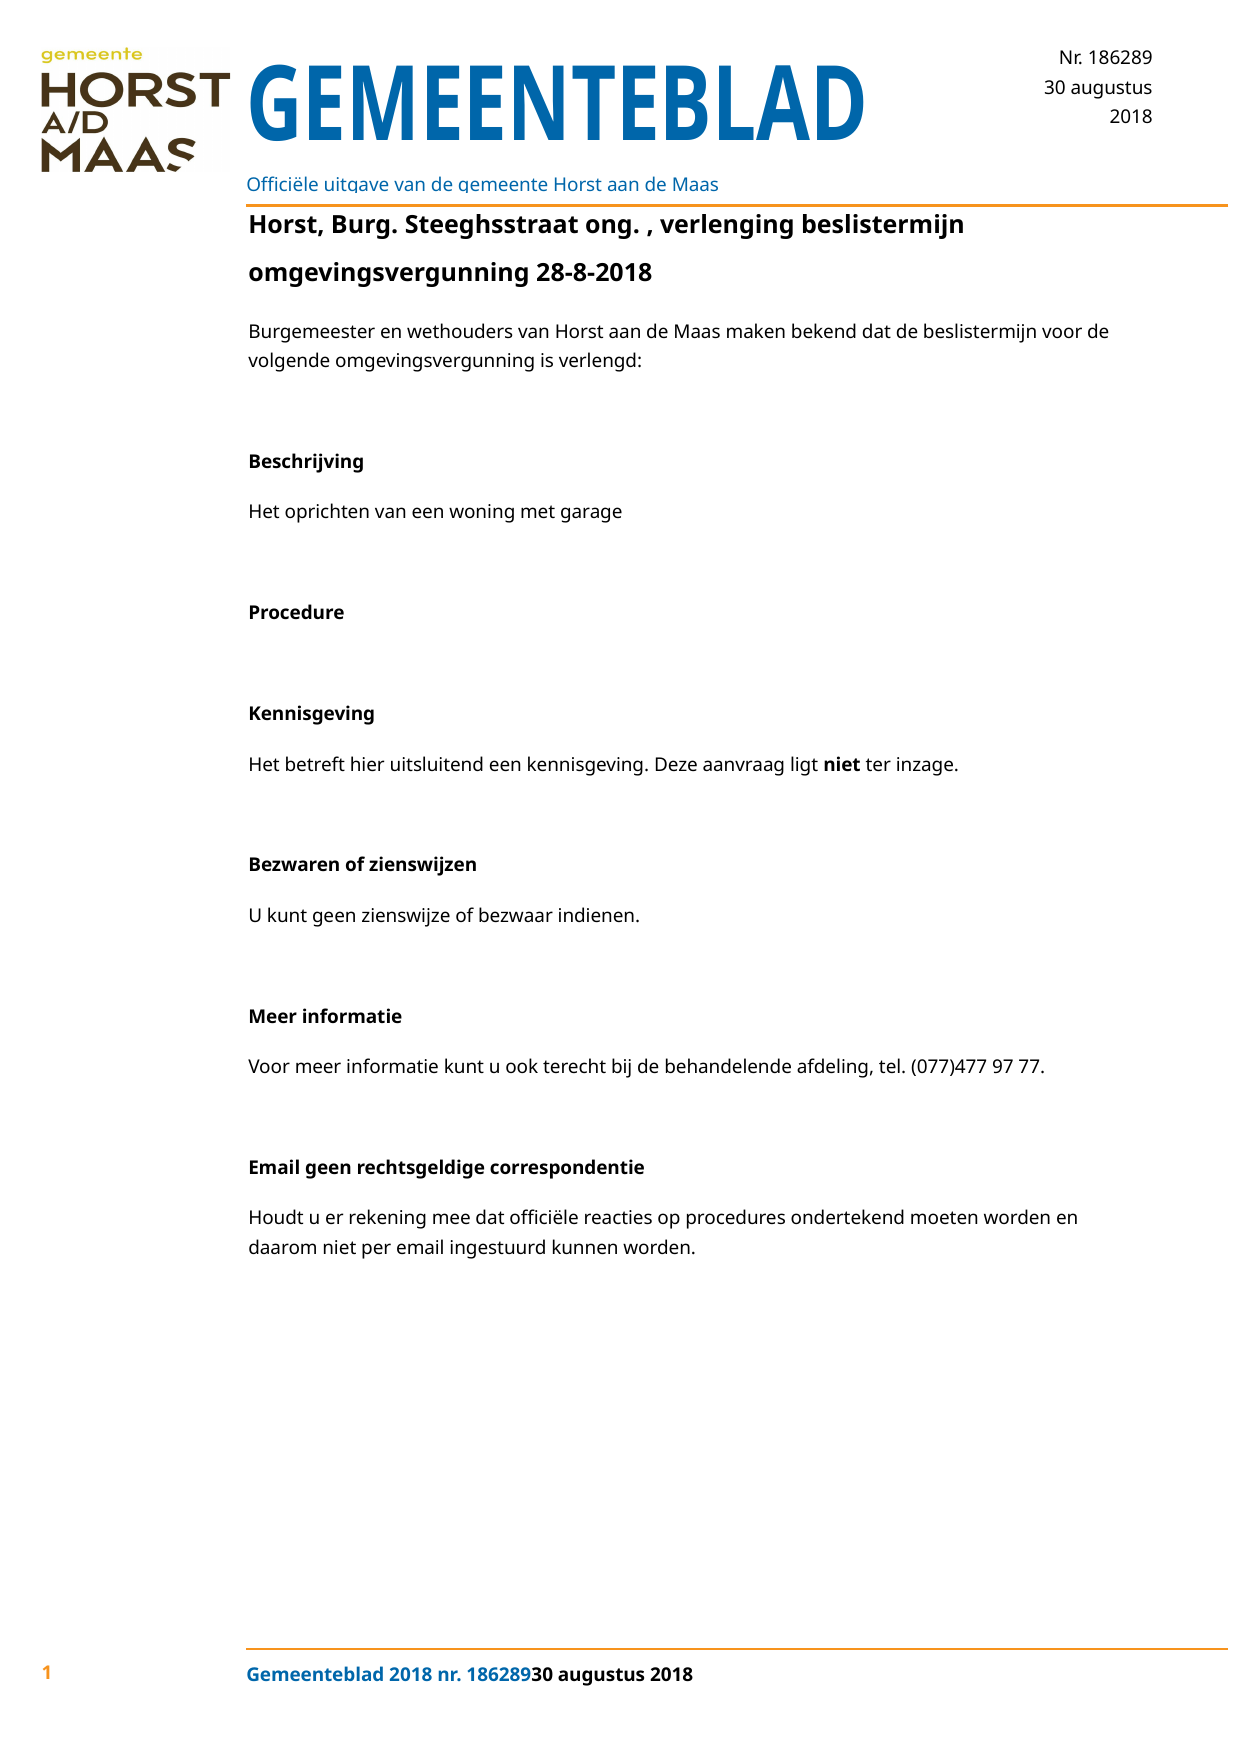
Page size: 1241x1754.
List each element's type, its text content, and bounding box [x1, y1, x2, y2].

text Horst, Burg. Steeghsstraat ong. , verlenging beslistermijn omgevingsvergunning 28-8-2018 [248, 207, 1152, 288]
text Meer informatie [248, 1003, 1152, 1029]
text Email geen rechtsgeldige correspondentie [248, 1154, 1152, 1180]
text Kennisgeving [248, 700, 1152, 726]
picture [41, 47, 231, 172]
text Beschrijving [248, 448, 1152, 474]
text Burgemeester en wethouders van Horst aan de Maas maken bekend dat de beslistermijn voor de volgende omgevingsvergunning is verlengd: [248, 318, 1152, 373]
text Het betreft hier uitsluitend een kennisgeving. Deze aanvraag ligt niet ter inzage. [248, 751, 1152, 777]
text Houdt u er rekening mee dat officiële reacties op procedures ondertekend moeten worden en daarom niet per email ingestuurd kunnen worden. [248, 1204, 1152, 1260]
text U kunt geen zienswijze of bezwaar indienen. [248, 902, 1152, 928]
text Procedure [248, 599, 1152, 625]
text Voor meer informatie kunt u ook terecht bij de behandelende afdeling, tel. (077)477 97 77. [248, 1053, 1152, 1079]
text Bezwaren of zienswijzen [248, 852, 1152, 877]
text Het oprichten van een woning met garage [248, 499, 1152, 524]
